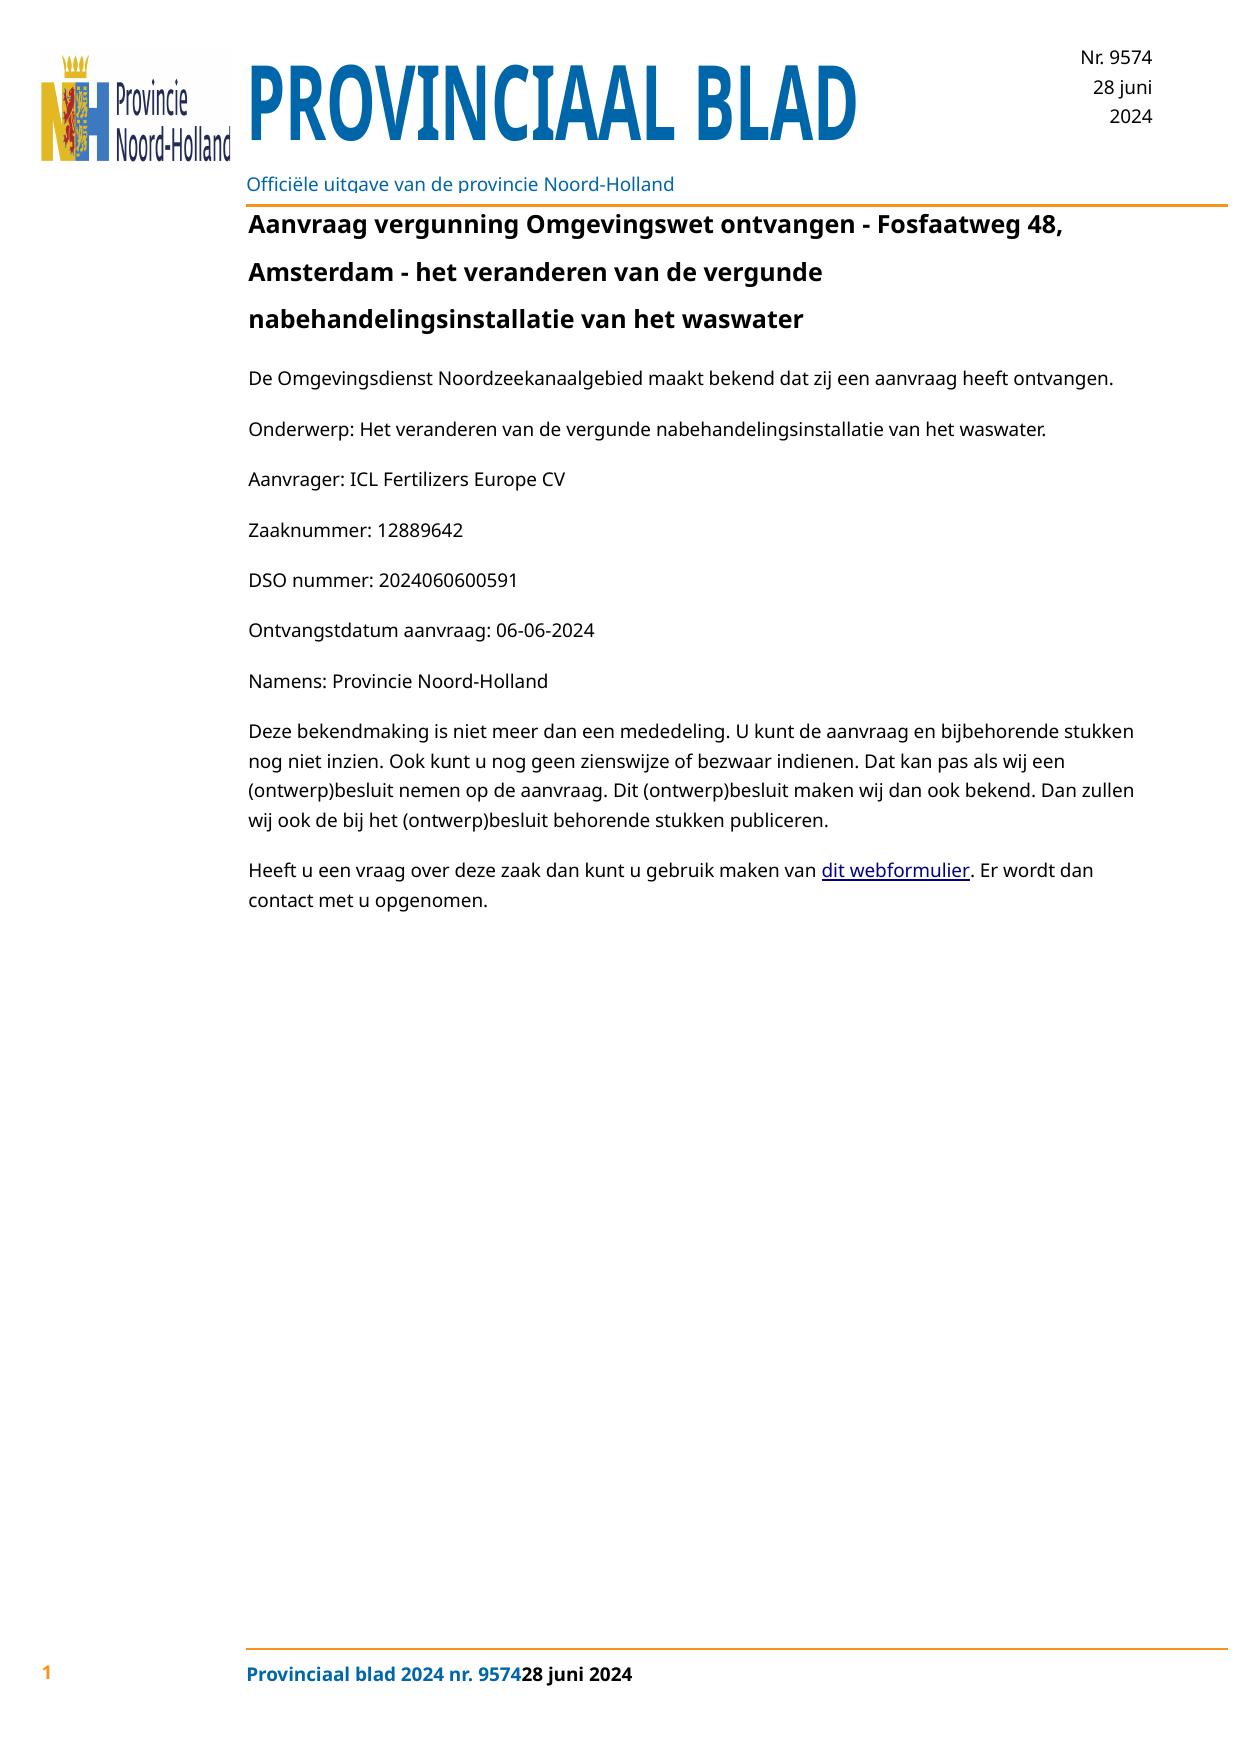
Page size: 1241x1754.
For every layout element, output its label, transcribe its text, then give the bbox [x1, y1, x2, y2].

text Ontvangstdatum aanvraag: 06-06-2024 [248, 618, 1152, 643]
text Deze bekendmaking is niet meer dan een mededeling. U kunt de aanvraag en bijbehorende stukken nog niet inzien. Ook kunt u nog geen zienswijze of bezwaar indienen. Dat kan pas als wij een (ontwerp)besluit nemen op de aanvraag. Dit (ontwerp)besluit maken wij dan ook bekend. Dan zullen wij ook de bij het (ontwerp)besluit behorende stukken publiceren. [248, 718, 1152, 833]
text Aanvraag vergunning Omgevingswet ontvangen - Fosfaatweg 48, Amsterdam - het veranderen van de vergunde nabehandelingsinstallatie van het waswater [248, 207, 1152, 336]
text DSO nummer: 2024060600591 [248, 567, 1152, 593]
picture [41, 47, 231, 172]
text Heeft u een vraag over deze zaak dan kunt u gebruik maken van dit webformulier. Er wordt dan contact met u opgenomen. [248, 858, 1152, 913]
text De Omgevingsdienst Noordzeekanaalgebied maakt bekend dat zij een aanvraag heeft ontvangen. [248, 366, 1152, 391]
text Zaaknummer: 12889642 [248, 517, 1152, 542]
text Aanvrager: ICL Fertilizers Europe CV [248, 466, 1152, 492]
text Namens: Provincie Noord-Holland [248, 668, 1152, 694]
text Onderwerp: Het veranderen van de vergunde nabehandelingsinstallatie van het waswater. [248, 416, 1152, 442]
